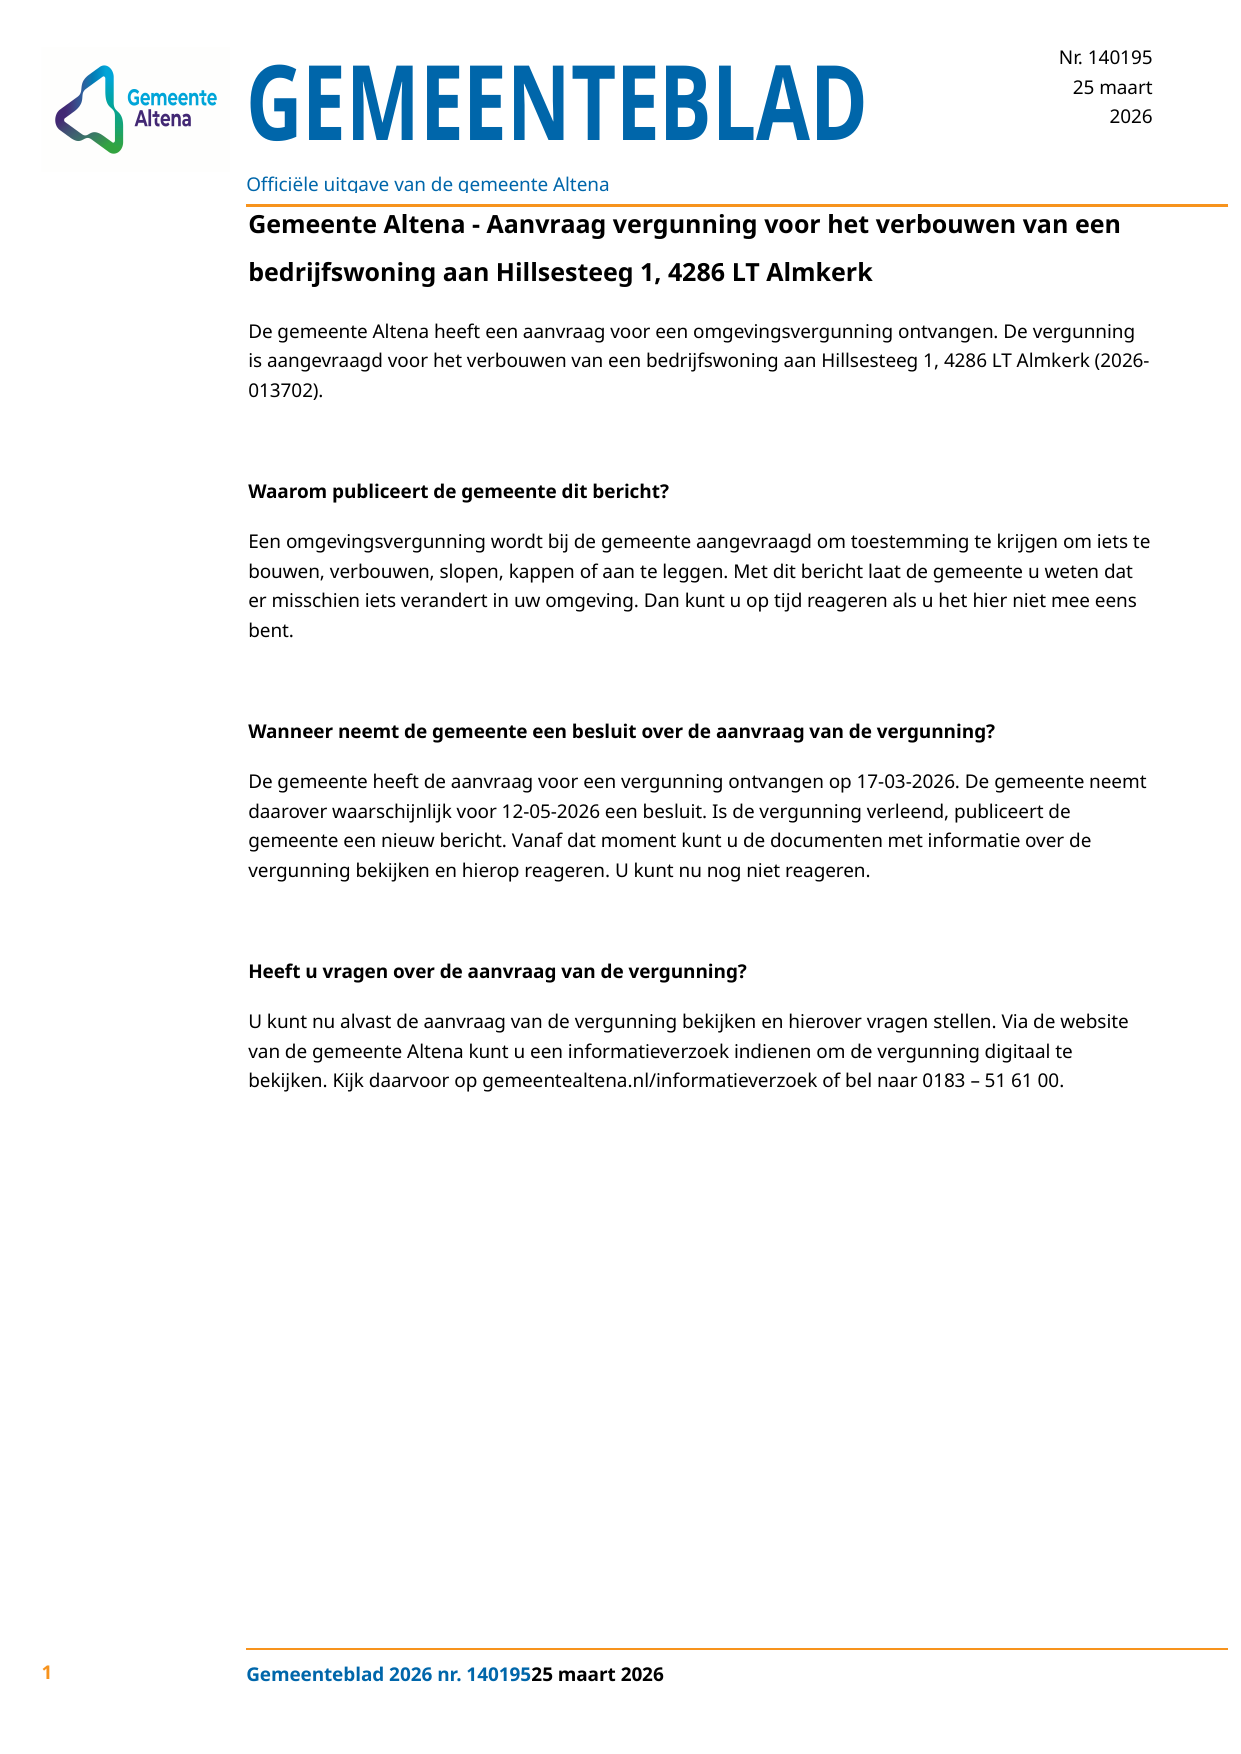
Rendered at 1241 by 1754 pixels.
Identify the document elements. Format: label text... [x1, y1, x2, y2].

text Heeft u vragen over de aanvraag van de vergunning? [248, 958, 1152, 984]
text U kunt nu alvast de aanvraag van de vergunning bekijken en hierover vragen stellen. Via de website van de gemeente Altena kunt u een informatieverzoek indienen om de vergunning digitaal te bekijken. Kijk daarvoor op gemeentealtena.nl/informatieverzoek of bel naar 0183 – 51 61 00. [248, 1008, 1152, 1093]
text Gemeente Altena - Aanvraag vergunning voor het verbouwen van een bedrijfswoning aan Hillsesteeg 1, 4286 LT Almkerk [248, 207, 1152, 288]
text De gemeente heeft de aanvraag voor een vergunning ontvangen op 17-03-2026. De gemeente neemt daarover waarschijnlijk voor 12-05-2026 een besluit. Is de vergunning verleend, publiceert de gemeente een nieuw bericht. Vanaf dat moment kunt u de documenten met informatie over de vergunning bekijken en hierop reageren. U kunt nu nog niet reageren. [248, 768, 1152, 883]
text Een omgevingsvergunning wordt bij de gemeente aangevraagd om toestemming te krijgen om iets te bouwen, verbouwen, slopen, kappen of aan te leggen. Met dit bericht laat de gemeente u weten dat er misschien iets verandert in uw omgeving. Dan kunt u op tijd reageren als u het hier niet mee eens bent. [248, 528, 1152, 643]
picture [41, 47, 231, 172]
text Wanneer neemt de gemeente een besluit over de aanvraag van de vergunning? [248, 718, 1152, 744]
text De gemeente Altena heeft een aanvraag voor een omgevingsvergunning ontvangen. De vergunning is aangevraagd voor het verbouwen van een bedrijfswoning aan Hillsesteeg 1, 4286 LT Almkerk (2026-013702). [248, 318, 1152, 403]
text Waarom publiceert de gemeente dit bericht? [248, 478, 1152, 504]
